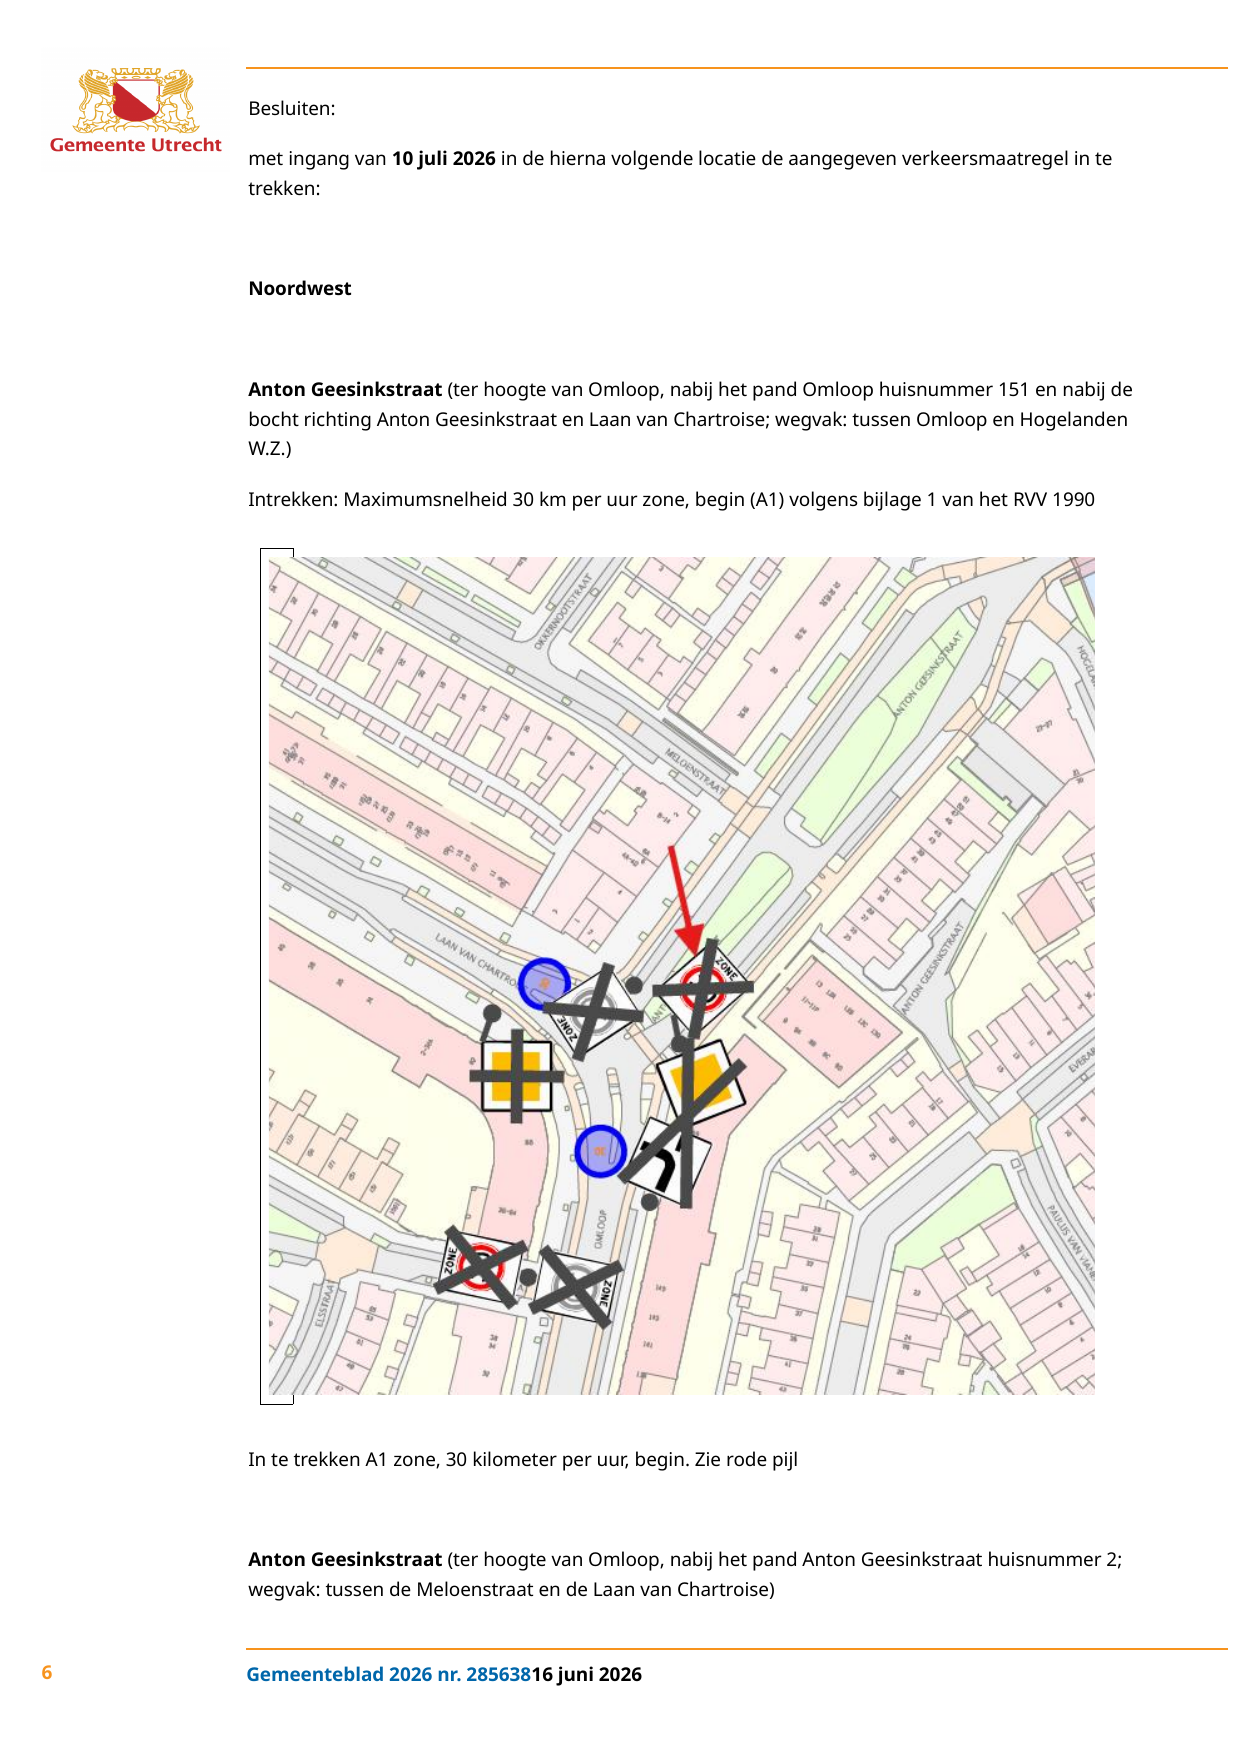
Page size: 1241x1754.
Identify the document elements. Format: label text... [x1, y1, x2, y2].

text Noordwest [248, 276, 1152, 301]
text Besluiten: [248, 95, 1152, 121]
picture [41, 47, 231, 172]
picture [268, 557, 1095, 1395]
text Anton Geesinkstraat (ter hoogte van Omloop, nabij het pand Anton Geesinkstraat huisnummer 2; wegvak: tussen de Meloenstraat en de Laan van Chartroise) [248, 1547, 1152, 1602]
text met ingang van 10 juli 2026 in de hierna volgende locatie de aangegeven verkeersmaatregel in te trekken: [248, 145, 1152, 201]
text Anton Geesinkstraat (ter hoogte van Omloop, nabij het pand Omloop huisnummer 151 en nabij de bocht richting Anton Geesinkstraat en Laan van Chartroise; wegvak: tussen Omloop en Hogelanden W.Z.) [248, 376, 1152, 461]
text In te trekken A1 zone, 30 kilometer per uur, begin. Zie rode pijl [248, 1446, 1152, 1472]
text Intrekken: Maximumsnelheid 30 km per uur zone, begin (A1) volgens bijlage 1 van het RVV 1990 [248, 486, 1152, 512]
